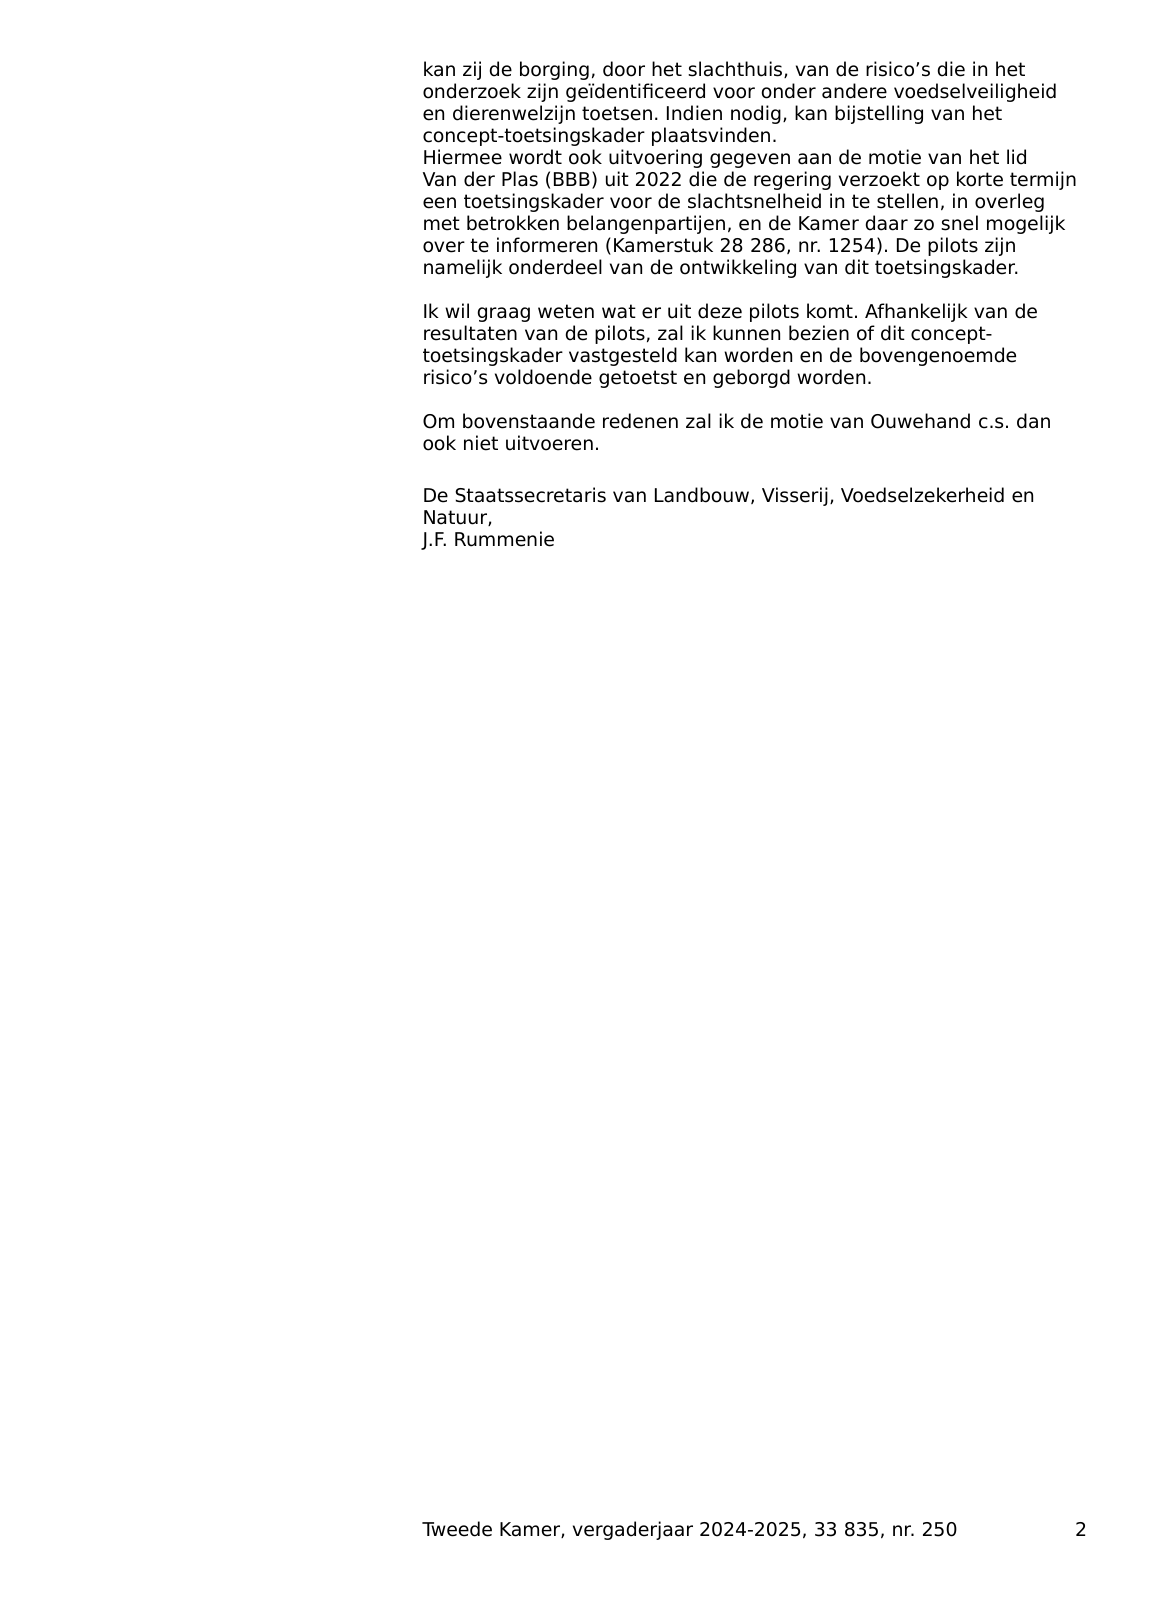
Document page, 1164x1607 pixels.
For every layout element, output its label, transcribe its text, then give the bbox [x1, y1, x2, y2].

text kan zij de borging, door het slachthuis, van de risico’s die in het onderzoek zijn geïdentificeerd voor onder andere voedselveiligheid en dierenwelzijn toetsen. Indien nodig, kan bijstelling van het concept-toetsingskader plaatsvinden. [422, 59, 1087, 147]
text De Staatssecretaris van Landbouw, Visserij, Voedselzekerheid en Natuur, J.F. Rummenie [422, 485, 1087, 551]
text Hiermee wordt ook uitvoering gegeven aan de motie van het lid Van der Plas (BBB) uit 2022 die de regering verzoekt op korte termijn een toetsingskader voor de slachtsnelheid in te stellen, in overleg met betrokken belangenpartijen, en de Kamer daar zo snel mogelijk over te informeren (Kamerstuk 28 286, nr. 1254). De pilots zijn namelijk onderdeel van de ontwikkeling van dit toetsingskader. [422, 147, 1087, 279]
text Om bovenstaande redenen zal ik de motie van Ouwehand c.s. dan ook niet uitvoeren. [422, 411, 1087, 455]
text Ik wil graag weten wat er uit deze pilots komt. Afhankelijk van de resultaten van de pilots, zal ik kunnen bezien of dit concept-toetsingskader vastgesteld kan worden en de bovengenoemde risico’s voldoende getoetst en geborgd worden. [422, 301, 1087, 389]
